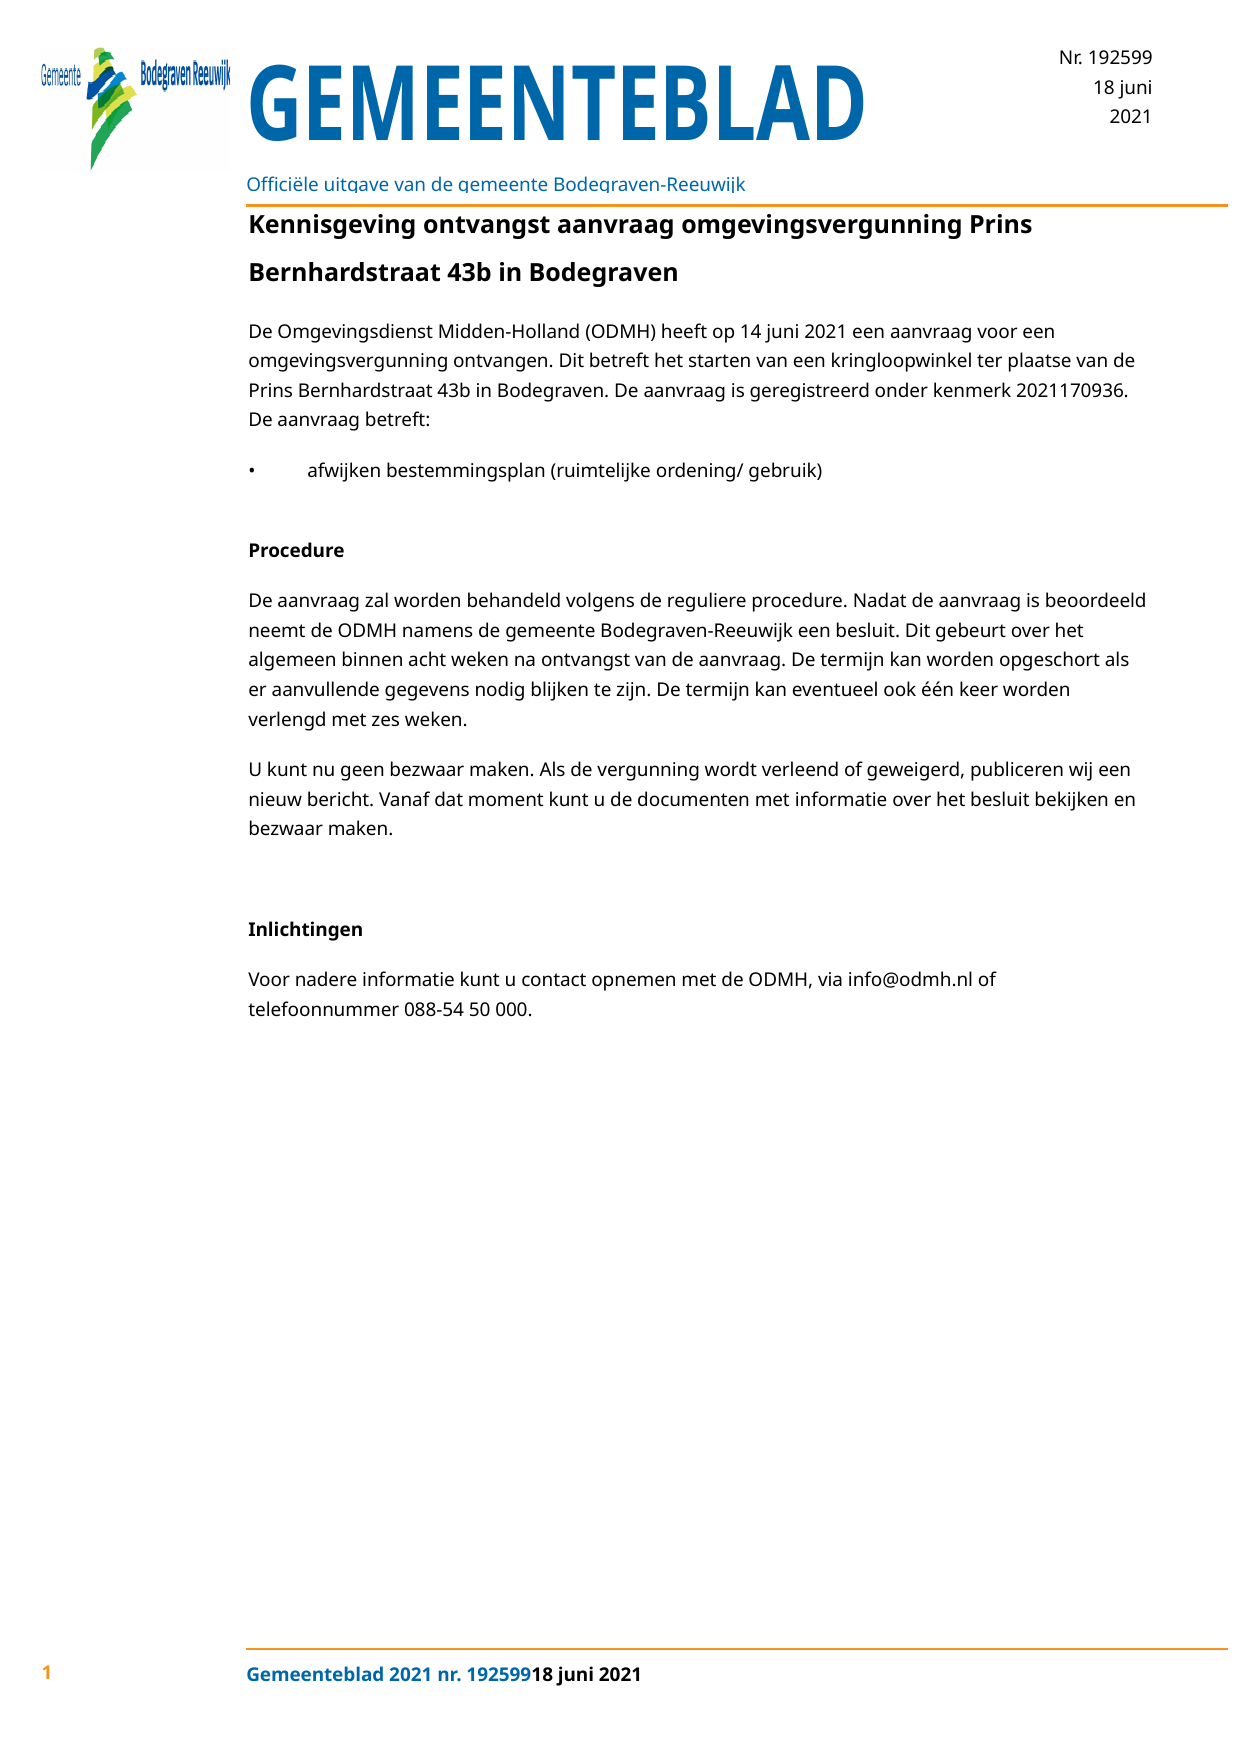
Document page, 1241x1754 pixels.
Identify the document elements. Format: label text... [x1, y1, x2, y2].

text Voor nadere informatie kunt u contact opnemen met de ODMH, via info@odmh.nl of telefoonnummer 088-54 50 000. [248, 967, 1152, 1022]
list afwijken bestemmingsplan (ruimtelijke ordening/ gebruik) [248, 457, 1152, 483]
picture [41, 47, 231, 172]
text U kunt nu geen bezwaar maken. Als de vergunning wordt verleend of geweigerd, publiceren wij een nieuw bericht. Vanaf dat moment kunt u de documenten met informatie over het besluit bekijken en bezwaar maken. [248, 756, 1152, 841]
text De aanvraag zal worden behandeld volgens de reguliere procedure. Nadat de aanvraag is beoordeeld neemt de ODMH namens de gemeente Bodegraven-Reeuwijk een besluit. Dit gebeurt over het algemeen binnen acht weken na ontvangst van de aanvraag. De termijn kan worden opgeschort als er aanvullende gegevens nodig blijken te zijn. De termijn kan eventueel ook één keer worden verlengd met zes weken. [248, 587, 1152, 732]
text Procedure [248, 537, 1152, 563]
text Kennisgeving ontvangst aanvraag omgevingsvergunning Prins Bernhardstraat 43b in Bodegraven [248, 207, 1152, 288]
text Inlichtingen [248, 916, 1152, 942]
text De Omgevingsdienst Midden-Holland (ODMH) heeft op 14 juni 2021 een aanvraag voor een omgevingsvergunning ontvangen. Dit betreft het starten van een kringloopwinkel ter plaatse van de Prins Bernhardstraat 43b in Bodegraven. De aanvraag is geregistreerd onder kenmerk 2021170936. De aanvraag betreft: [248, 318, 1152, 432]
